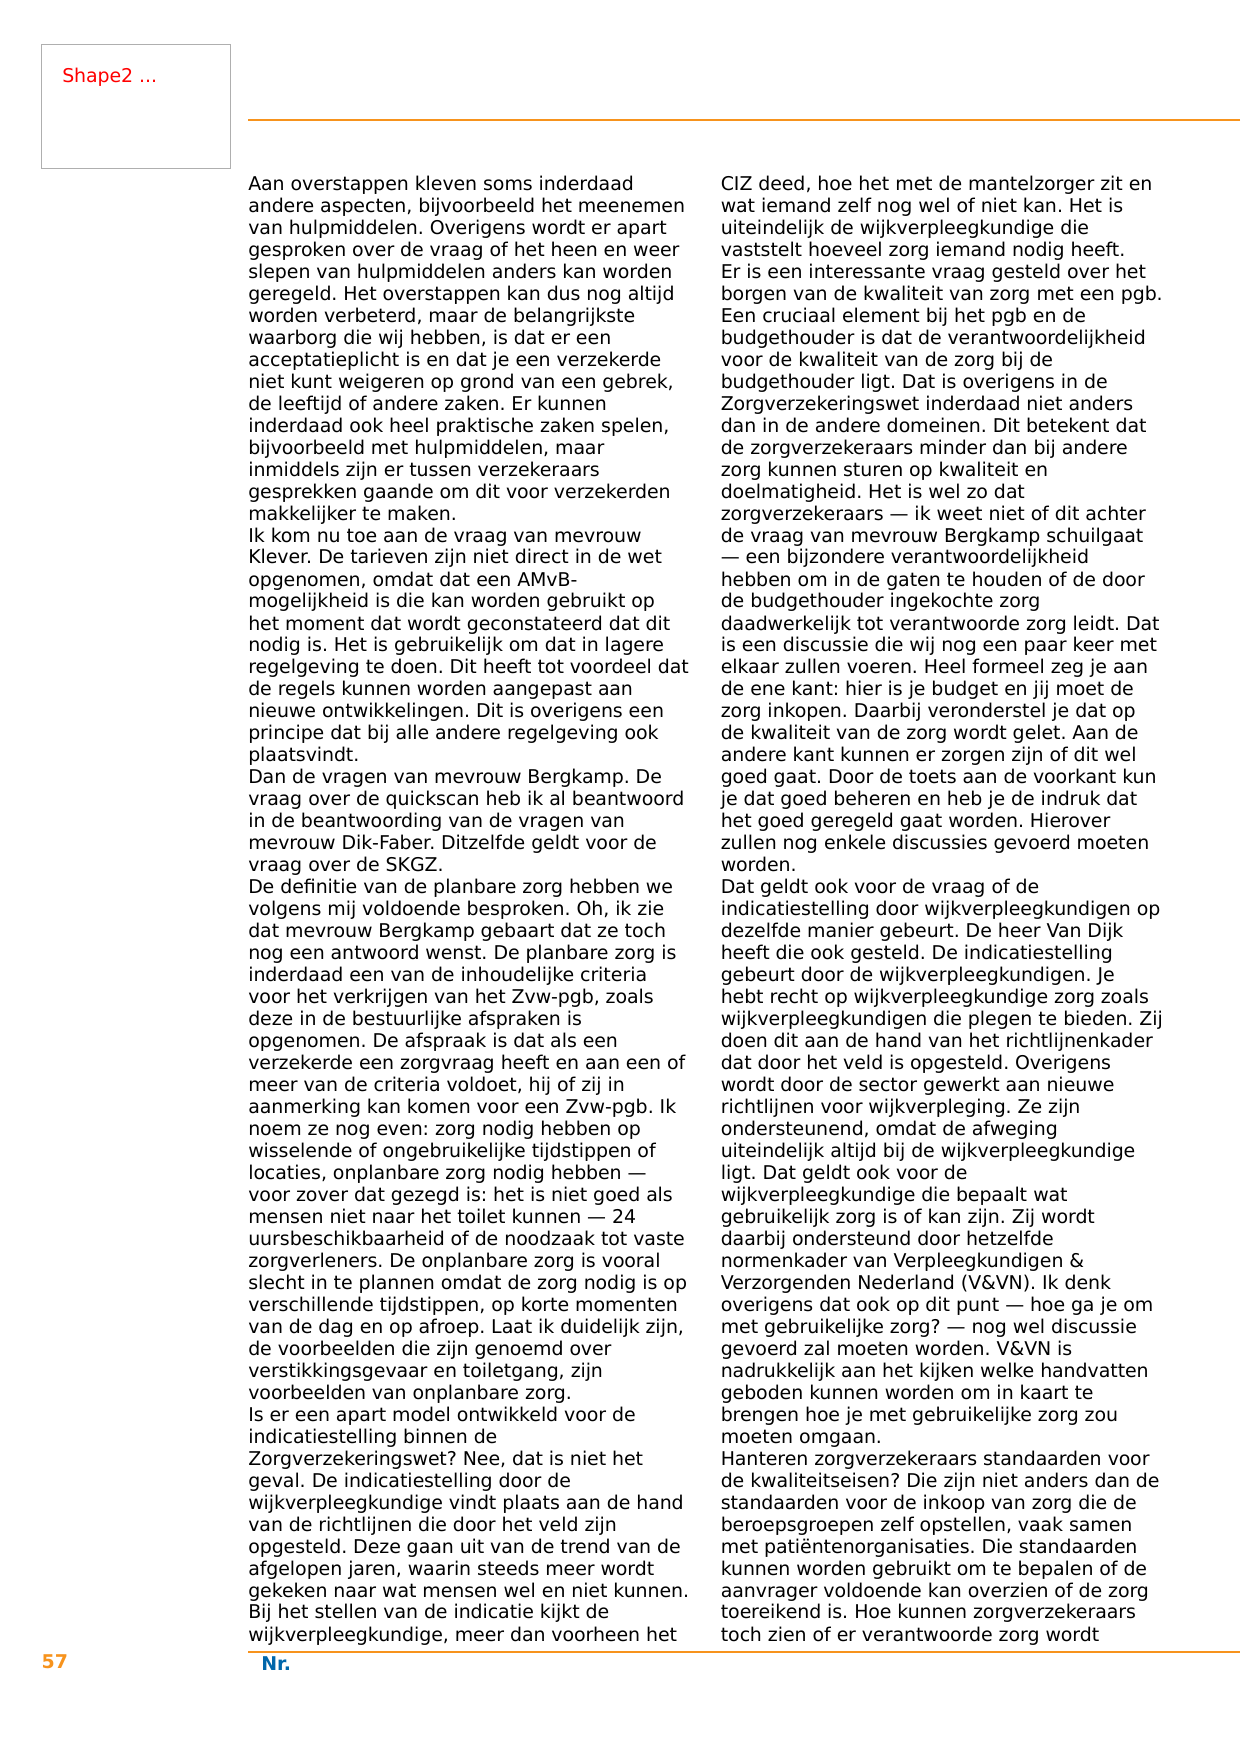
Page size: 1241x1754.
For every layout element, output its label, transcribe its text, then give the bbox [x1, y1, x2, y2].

text Hanteren zorgverzekeraars standaarden voor de kwaliteitseisen? Die zijn niet anders dan de standaarden voor de inkoop van zorg die de beroepsgroepen zelf opstellen, vaak samen met patiëntenorganisaties. Die standaarden kunnen worden gebruikt om te bepalen of de aanvrager voldoende kan overzien of de zorg toereikend is. Hoe kunnen zorgverzekeraars toch zien of er verantwoorde zorg wordt [721, 1448, 1163, 1645]
text Er is een interessante vraag gesteld over het borgen van de kwaliteit van zorg met een pgb. Een cruciaal element bij het pgb en de budgethouder is dat de verantwoordelijkheid voor de kwaliteit van de zorg bij de budgethouder ligt. Dat is overigens in de Zorgverzekeringswet inderdaad niet anders dan in de andere domeinen. Dit betekent dat de zorgverzekeraars minder dan bij andere zorg kunnen sturen op kwaliteit en doelmatigheid. Het is wel zo dat zorgverzekeraars — ik weet niet of dit achter de vraag van mevrouw Bergkamp schuilgaat — een bijzondere verantwoordelijkheid hebben om in de gaten te houden of de door de budgethouder ingekochte zorg daadwerkelijk tot verantwoorde zorg leidt. Dat is een discussie die wij nog een paar keer met elkaar zullen voeren. Heel formeel zeg je aan de ene kant: hier is je budget en jij moet de zorg inkopen. Daarbij veronderstel je dat op de kwaliteit van de zorg wordt gelet. Aan de andere kant kunnen er zorgen zijn of dit wel goed gaat. Door de toets aan de voorkant kun je dat goed beheren en heb je de indruk dat het goed geregeld gaat worden. Hierover zullen nog enkele discussies gevoerd moeten worden. [721, 261, 1163, 876]
text De definitie van de planbare zorg hebben we volgens mij voldoende besproken. Oh, ik zie dat mevrouw Bergkamp gebaart dat ze toch nog een antwoord wenst. De planbare zorg is inderdaad een van de inhoudelijke criteria voor het verkrijgen van het Zvw-pgb, zoals deze in de bestuurlijke afspraken is opgenomen. De afspraak is dat als een verzekerde een zorgvraag heeft en aan een of meer van de criteria voldoet, hij of zij in aanmerking kan komen voor een Zvw-pgb. Ik noem ze nog even: zorg nodig hebben op wisselende of ongebruikelijke tijdstippen of locaties, onplanbare zorg nodig hebben — voor zover dat gezegd is: het is niet goed als mensen niet naar het toilet kunnen — 24 uursbeschikbaarheid of de noodzaak tot vaste zorgverleners. De onplanbare zorg is vooral slecht in te plannen omdat de zorg nodig is op verschillende tijdstippen, op korte momenten van de dag en op afroep. Laat ik duidelijk zijn, de voorbeelden die zijn genoemd over verstikkingsgevaar en toiletgang, zijn voorbeelden van onplanbare zorg. [248, 876, 691, 1404]
text Is er een apart model ontwikkeld voor de indicatiestelling binnen de Zorgverzekeringswet? Nee, dat is niet het geval. De indicatiestelling door de wijkverpleegkundige vindt plaats aan de hand van de richtlijnen die door het veld zijn opgesteld. Deze gaan uit van de trend van de afgelopen jaren, waarin steeds meer wordt gekeken naar wat mensen wel en niet kunnen. Bij het stellen van de indicatie kijkt de wijkverpleegkundige, meer dan voorheen het [248, 1404, 691, 1645]
text Aan overstappen kleven soms inderdaad andere aspecten, bijvoorbeeld het meenemen van hulpmiddelen. Overigens wordt er apart gesproken over de vraag of het heen en weer slepen van hulpmiddelen anders kan worden geregeld. Het overstappen kan dus nog altijd worden verbeterd, maar de belangrijkste waarborg die wij hebben, is dat er een acceptatieplicht is en dat je een verzekerde niet kunt weigeren op grond van een gebrek, de leeftijd of andere zaken. Er kunnen inderdaad ook heel praktische zaken spelen, bijvoorbeeld met hulpmiddelen, maar inmiddels zijn er tussen verzekeraars gesprekken gaande om dit voor verzekerden makkelijker te maken. [248, 173, 691, 524]
text CIZ deed, hoe het met de mantelzorger zit en wat iemand zelf nog wel of niet kan. Het is uiteindelijk de wijkverpleegkundige die vaststelt hoeveel zorg iemand nodig heeft. [721, 173, 1163, 261]
text Dan de vragen van mevrouw Bergkamp. De vraag over de quickscan heb ik al beantwoord in de beantwoording van de vragen van mevrouw Dik-Faber. Ditzelfde geldt voor de vraag over de SKGZ. [248, 766, 691, 876]
text Ik kom nu toe aan de vraag van mevrouw Klever. De tarieven zijn niet direct in de wet opgenomen, omdat dat een AMvB-mogelijkheid is die kan worden gebruikt op het moment dat wordt geconstateerd dat dit nodig is. Het is gebruikelijk om dat in lagere regelgeving te doen. Dit heeft tot voordeel dat de regels kunnen worden aangepast aan nieuwe ontwikkelingen. Dit is overigens een principe dat bij alle andere regelgeving ook plaatsvindt. [248, 524, 691, 766]
text Dat geldt ook voor de vraag of de indicatiestelling door wijkverpleegkundigen op dezelfde manier gebeurt. De heer Van Dijk heeft die ook gesteld. De indicatiestelling gebeurt door de wijkverpleegkundigen. Je hebt recht op wijkverpleegkundige zorg zoals wijkverpleegkundigen die plegen te bieden. Zij doen dit aan de hand van het richtlijnenkader dat door het veld is opgesteld. Overigens wordt door de sector gewerkt aan nieuwe richtlijnen voor wijkverpleging. Ze zijn ondersteunend, omdat de afweging uiteindelijk altijd bij de wijkverpleegkundige ligt. Dat geldt ook voor de wijkverpleegkundige die bepaalt wat gebruikelijk zorg is of kan zijn. Zij wordt daarbij ondersteund door hetzelfde normenkader van Verpleegkundigen & Verzorgenden Nederland (V&VN). Ik denk overigens dat ook op dit punt — hoe ga je om met gebruikelijke zorg? — nog wel discussie gevoerd zal moeten worden. V&VN is nadrukkelijk aan het kijken welke handvatten geboden kunnen worden om in kaart te brengen hoe je met gebruikelijke zorg zou moeten omgaan. [721, 876, 1163, 1448]
